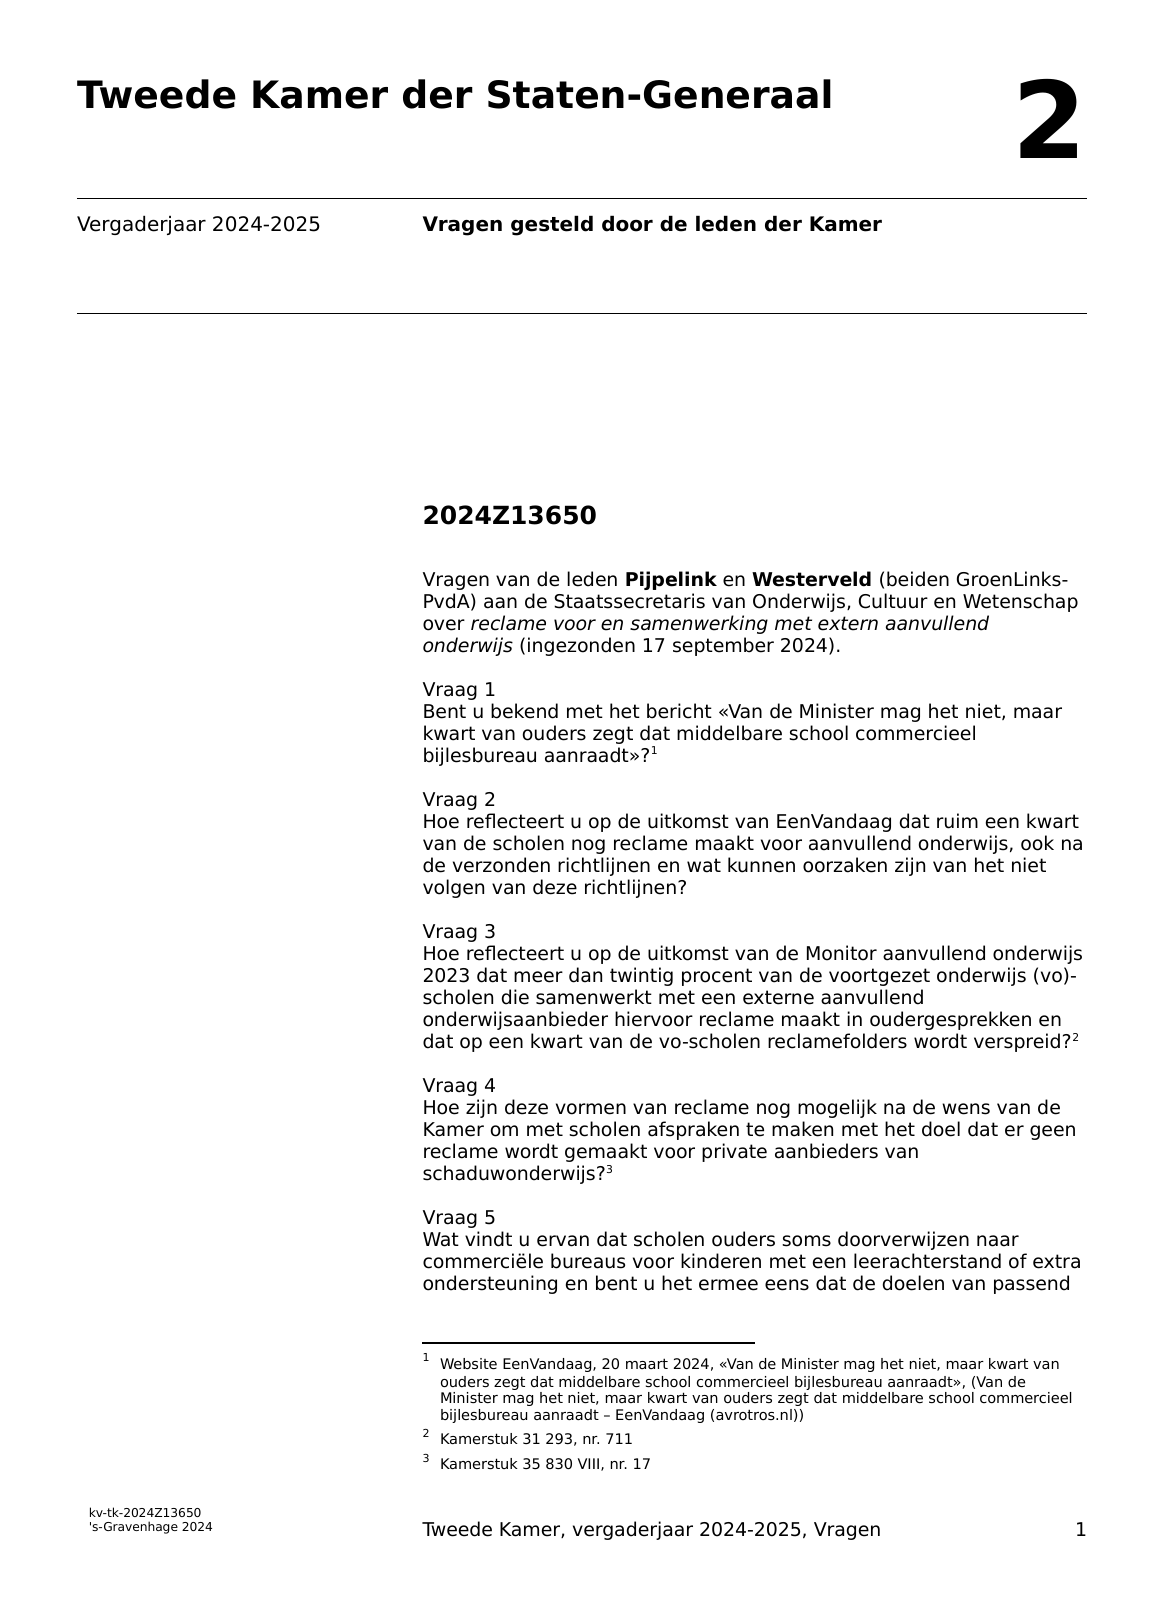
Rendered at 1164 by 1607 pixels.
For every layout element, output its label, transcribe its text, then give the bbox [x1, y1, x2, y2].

table_header Tweede Kamer der Staten-Generaal [77, 59, 886, 198]
table_header 2 [886, 59, 1087, 198]
text Bent u bekend met het bericht «Van de Minister mag het niet, maar kwart van ouders zegt dat middelbare school commercieel bijlesbureau aanraadt»? [422, 701, 1087, 767]
text Vraag 3 [422, 921, 1087, 943]
text Vraag 1 [422, 679, 1087, 701]
text Vraag 2 [422, 789, 1087, 811]
text 's-Gravenhage 2024 [88, 1520, 323, 1534]
text Kamerstuk 31 293, nr. 711 [422, 1427, 1087, 1449]
text Vraag 5 [422, 1207, 1087, 1229]
text Hoe zijn deze vormen van reclame nog mogelijk na de wens van de Kamer om met scholen afspraken te maken met het doel dat er geen reclame wordt gemaakt voor private aanbieders van schaduwonderwijs? [422, 1097, 1087, 1185]
text Hoe reflecteert u op de uitkomst van EenVandaag dat ruim een kwart van de scholen nog reclame maakt voor aanvullend onderwijs, ook na de verzonden richtlijnen en wat kunnen oorzaken zijn van het niet volgen van deze richtlijnen? [422, 811, 1087, 899]
table_cell Vergaderjaar 2024-2025 [77, 199, 422, 313]
text Website EenVandaag, 20 maart 2024, «Van de Minister mag het niet, maar kwart van ouders zegt dat middelbare school commercieel bijlesbureau aanraadt», (Van de Minister mag het niet, maar kwart van ouders zegt dat middelbare school commercieel bijlesbureau aanraadt – EenVandaag (avrotros.nl)) [422, 1352, 1087, 1424]
text Vraag 4 [422, 1075, 1087, 1097]
text Hoe reflecteert u op de uitkomst van de Monitor aanvullend onderwijs 2023 dat meer dan twintig procent van de voortgezet onderwijs (vo)-scholen die samenwerkt met een externe aanvullend onderwijsaanbieder hiervoor reclame maakt in oudergesprekken en dat op een kwart van de vo-scholen reclamefolders wordt verspreid? [422, 943, 1087, 1053]
text Wat vindt u ervan dat scholen ouders soms doorverwijzen naar commerciële bureaus voor kinderen met een leerachterstand of extra ondersteuning en bent u het ermee eens dat de doelen van passend [422, 1229, 1087, 1295]
text kv-tk-2024Z13650 [88, 1506, 323, 1520]
text Vragen van de leden Pijpelink en Westerveld (beiden GroenLinks-PvdA) aan de Staatssecretaris van Onderwijs, Cultuur en Wetenschap over reclame voor en samenwerking met extern aanvullend onderwijs (ingezonden 17 september 2024). [422, 569, 1087, 657]
text Kamerstuk 35 830 VIII, nr. 17 [422, 1452, 1087, 1474]
table_cell Vragen gesteld door de leden der Kamer [422, 199, 1087, 313]
text 2024Z13650 [422, 501, 1087, 531]
